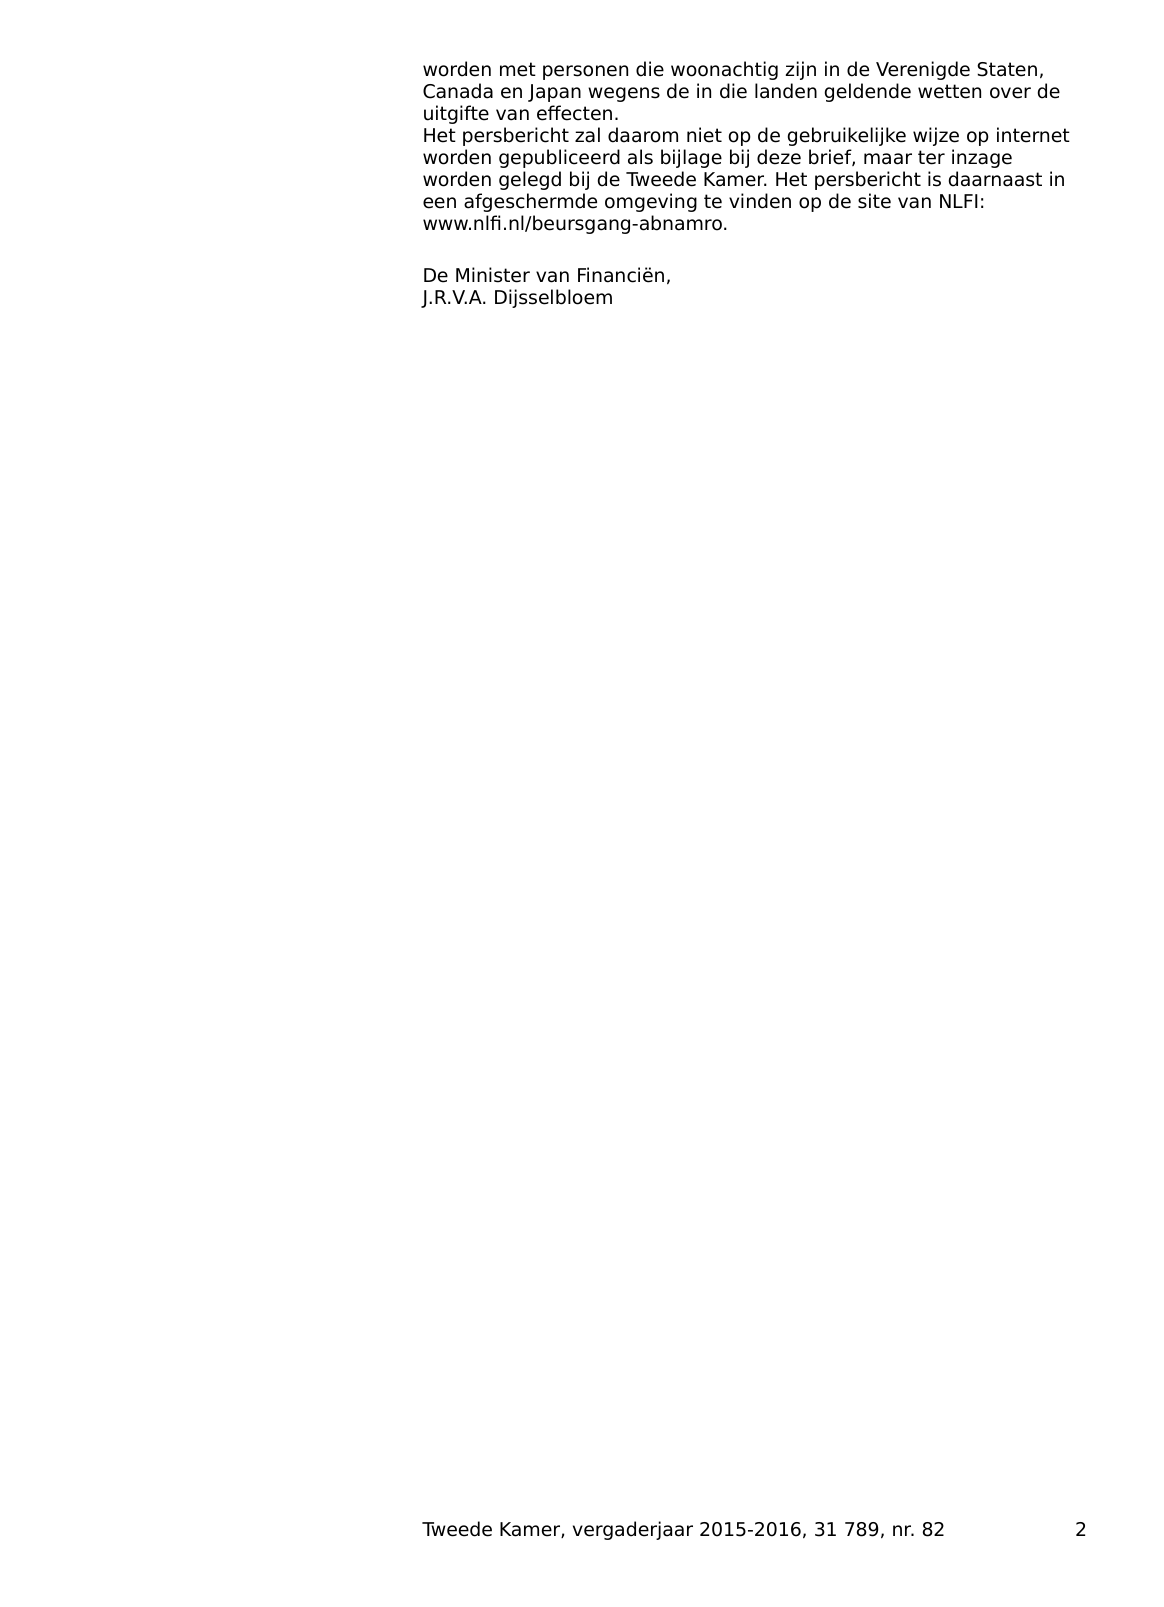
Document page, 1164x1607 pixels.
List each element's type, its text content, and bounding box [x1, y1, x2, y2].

text worden met personen die woonachtig zijn in de Verenigde Staten, Canada en Japan wegens de in die landen geldende wetten over de uitgifte van effecten. [422, 59, 1087, 125]
text De Minister van Financiën, J.R.V.A. Dijsselbloem [422, 265, 1087, 309]
text Het persbericht zal daarom niet op de gebruikelijke wijze op internet worden gepubliceerd als bijlage bij deze brief, maar ter inzage worden gelegd bij de Tweede Kamer. Het persbericht is daarnaast in een afgeschermde omgeving te vinden op de site van NLFI: www.nlfi.nl/beursgang-abnamro. [422, 125, 1087, 235]
